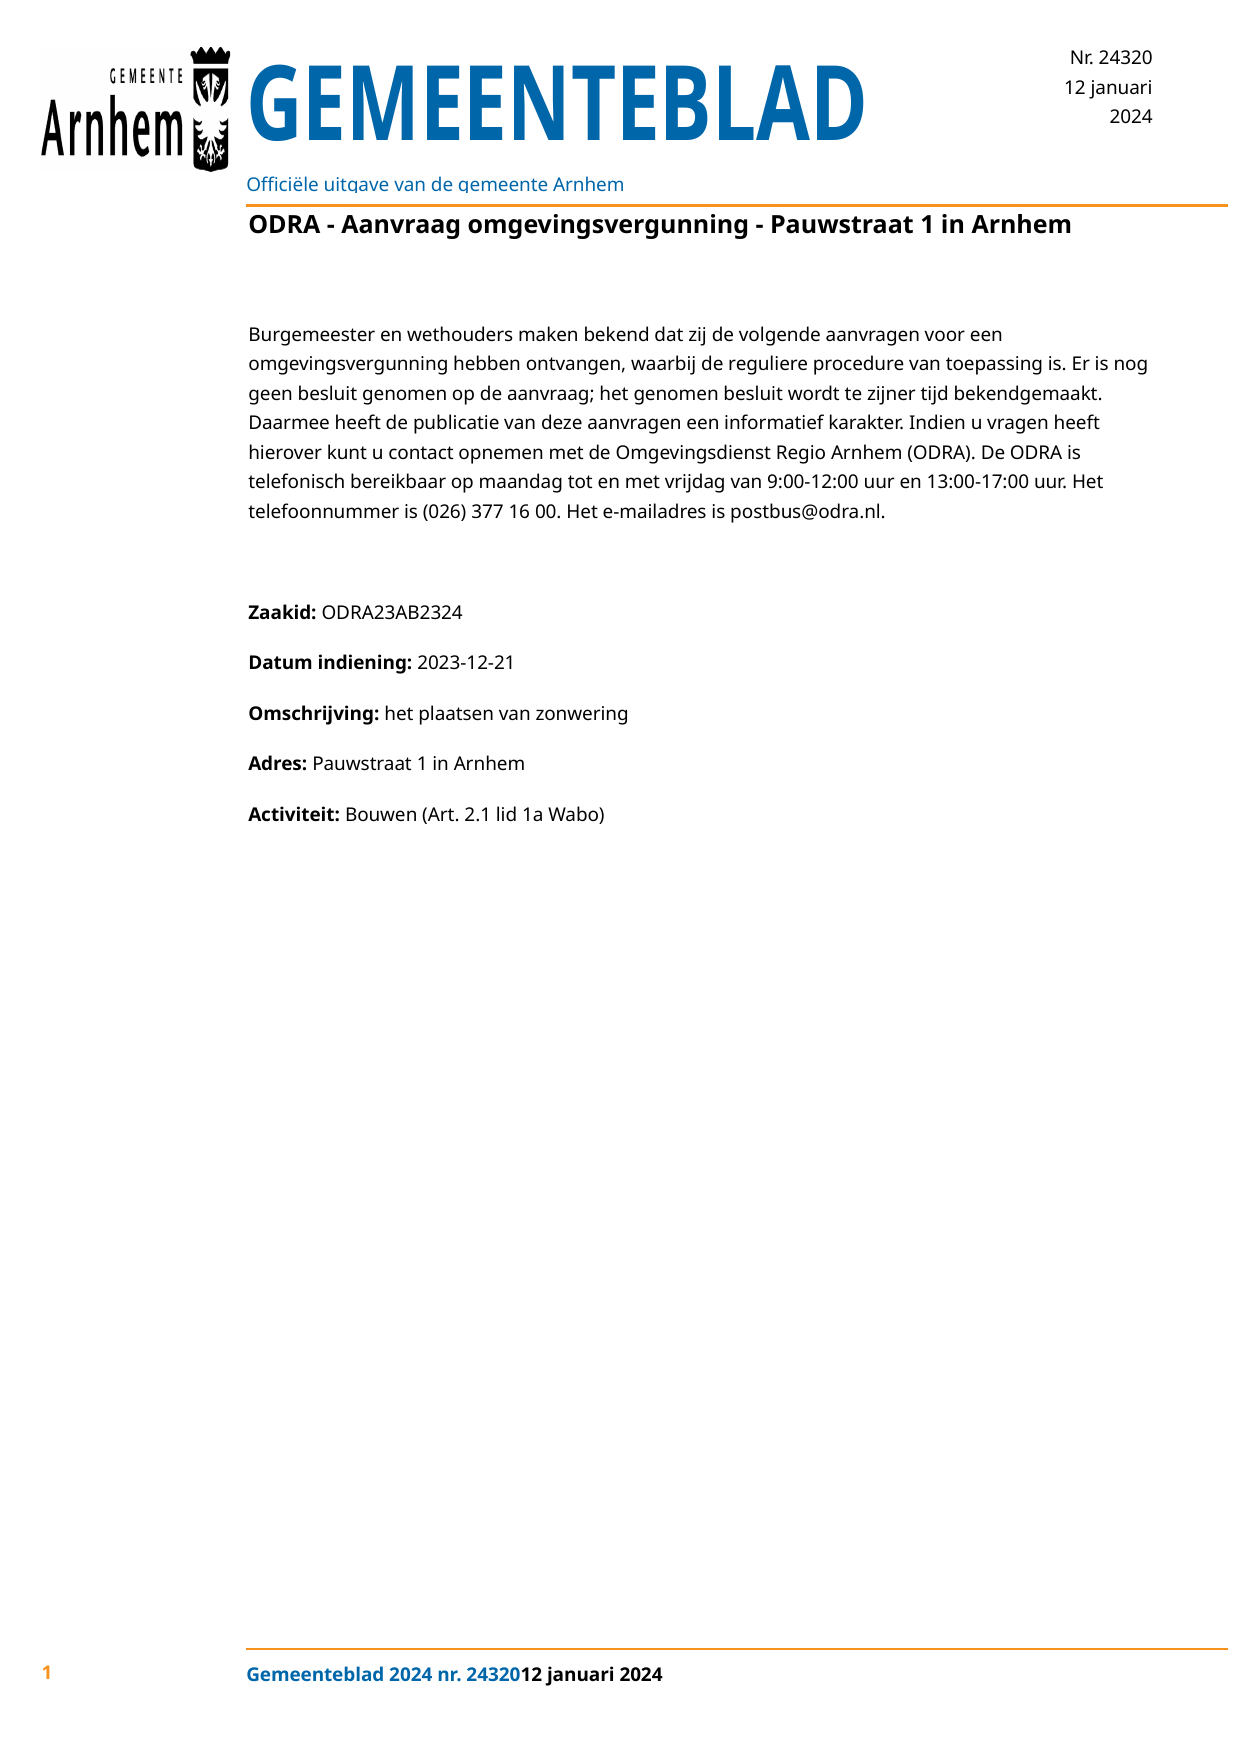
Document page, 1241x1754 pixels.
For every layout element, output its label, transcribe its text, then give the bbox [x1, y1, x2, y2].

text Activiteit: Bouwen (Art. 2.1 lid 1a Wabo) [248, 801, 1152, 826]
text Datum indiening: 2023-12-21 [248, 649, 1152, 675]
picture [41, 47, 231, 172]
text Adres: Pauwstraat 1 in Arnhem [248, 750, 1152, 776]
text Zaakid: ODRA23AB2324 [248, 599, 1152, 625]
text Omschrijving: het plaatsen van zonwering [248, 700, 1152, 726]
text ODRA - Aanvraag omgevingsvergunning - Pauwstraat 1 in Arnhem [248, 207, 1152, 241]
text Burgemeester en wethouders maken bekend dat zij de volgende aanvragen voor een omgevingsvergunning hebben ontvangen, waarbij de reguliere procedure van toepassing is. Er is nog geen besluit genomen op de aanvraag; het genomen besluit wordt te zijner tijd bekendgemaakt. Daarmee heeft de publicatie van deze aanvragen een informatief karakter. Indien u vragen heeft hierover kunt u contact opnemen met de Omgevingsdienst Regio Arnhem (ODRA). De ODRA is telefonisch bereikbaar op maandag tot en met vrijdag van 9:00-12:00 uur en 13:00-17:00 uur. Het telefoonnummer is (026) 377 16 00. Het e-mailadres is postbus@odra.nl. [248, 321, 1152, 524]
